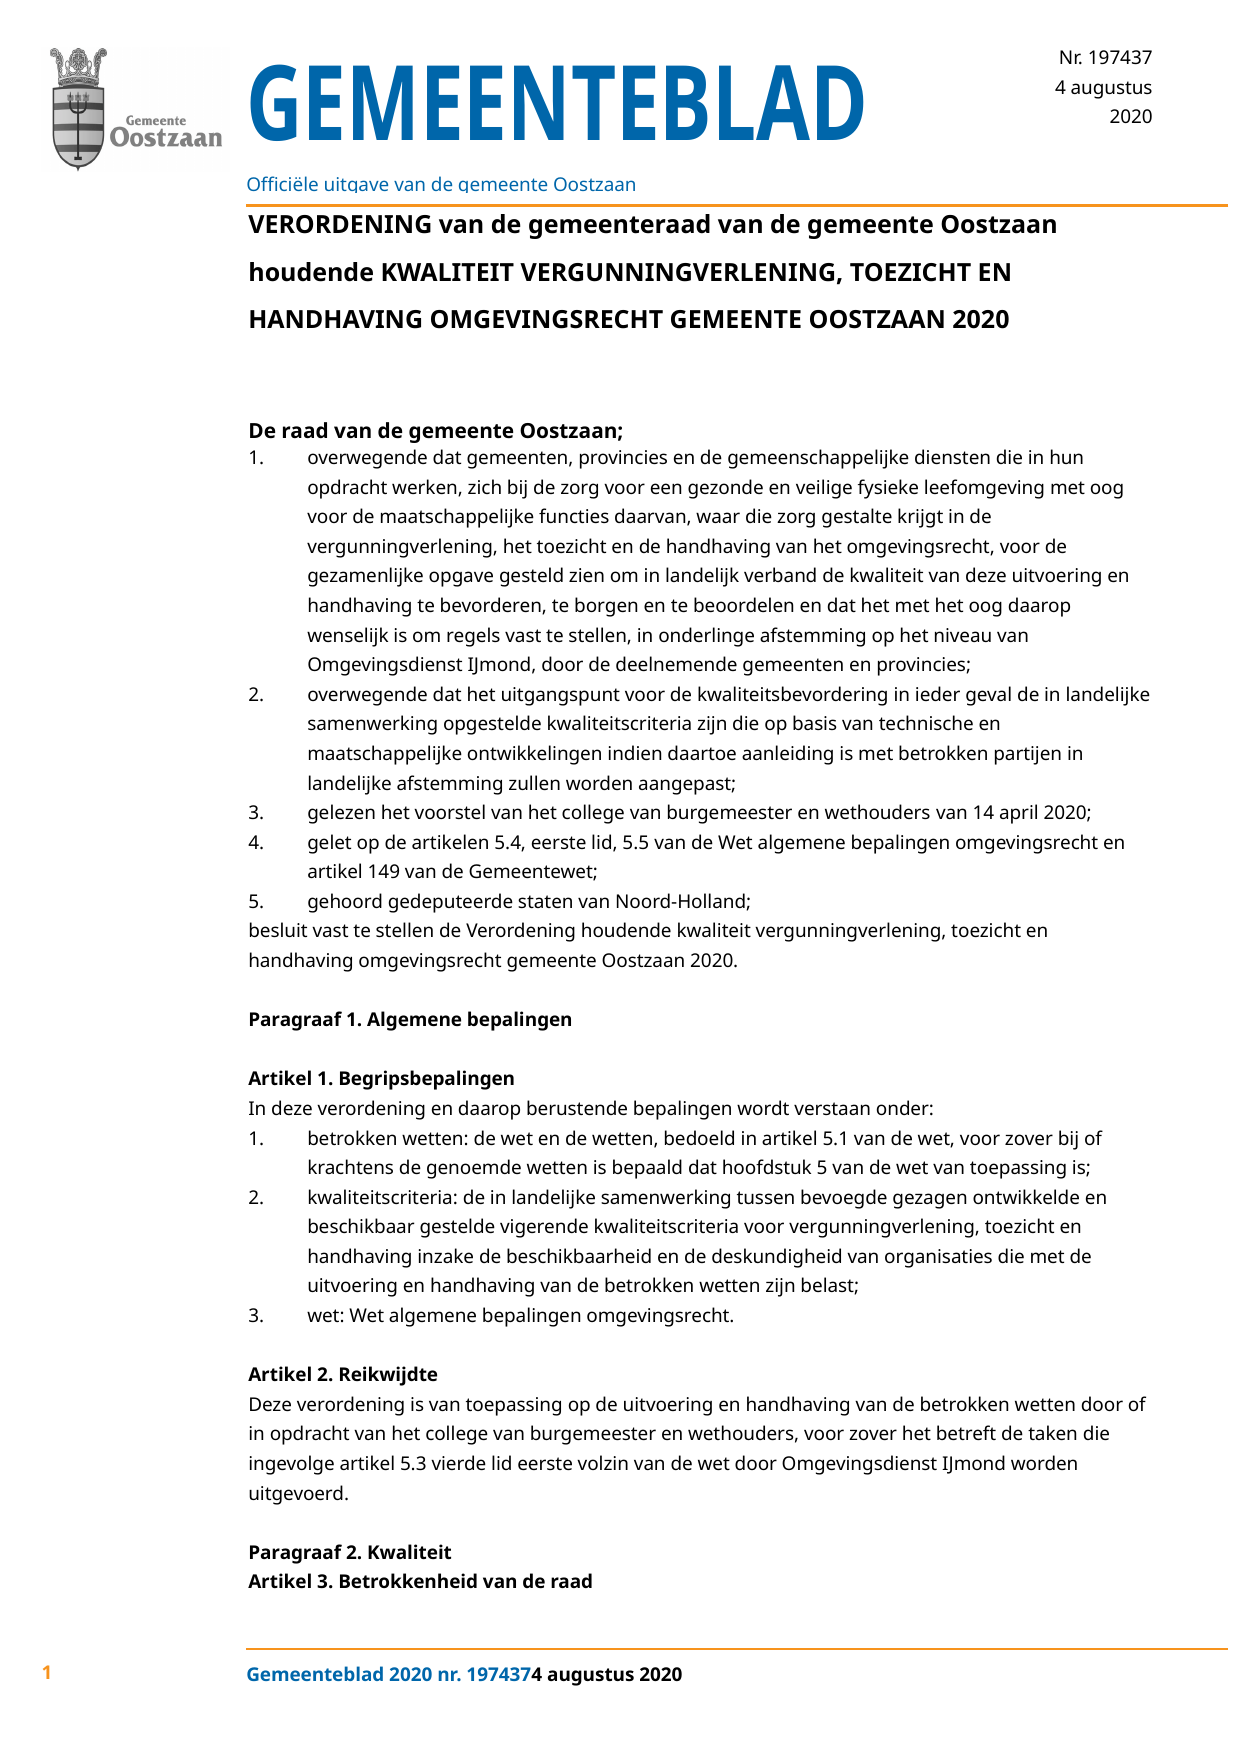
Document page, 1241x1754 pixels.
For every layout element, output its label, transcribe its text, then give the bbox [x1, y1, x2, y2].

list overwegende dat het uitgangspunt voor de kwaliteitsbevordering in ieder geval de in landelijke samenwerking opgestelde kwaliteitscriteria zijn die op basis van technische en maatschappelijke ontwikkelingen indien daartoe aanleiding is met betrokken partijen in landelijke afstemming zullen worden aangepast; [248, 681, 1152, 796]
list betrokken wetten: de wet en de wetten, bedoeld in artikel 5.1 van de wet, voor zover bij of krachtens de genoemde wetten is bepaald dat hoofdstuk 5 van de wet van toepassing is; [248, 1125, 1152, 1180]
text Artikel 2. Reikwijdte [248, 1361, 1152, 1387]
list gelezen het voorstel van het college van burgemeester en wethouders van 14 april 2020; [248, 799, 1152, 825]
text In deze verordening en daarop berustende bepalingen wordt verstaan onder: [248, 1095, 1152, 1121]
list gehoord gedeputeerde staten van Noord-Holland; [248, 888, 1152, 914]
picture [41, 47, 231, 172]
text Artikel 1. Begripsbepalingen [248, 1066, 1152, 1091]
text Paragraaf 2. Kwaliteit [248, 1539, 1152, 1565]
text Artikel 3. Betrokkenheid van de raad [248, 1568, 1152, 1594]
list wet: Wet algemene bepalingen omgevingsrecht. [248, 1302, 1152, 1328]
list kwaliteitscriteria: de in landelijke samenwerking tussen bevoegde gezagen ontwikkelde en beschikbaar gestelde vigerende kwaliteitscriteria voor vergunningverlening, toezicht en handhaving inzake de beschikbaarheid en de deskundigheid van organisaties die met de uitvoering en handhaving van de betrokken wetten zijn belast; [248, 1184, 1152, 1298]
list overwegende dat gemeenten, provincies en de gemeenschappelijke diensten die in hun opdracht werken, zich bij de zorg voor een gezonde en veilige fysieke leefomgeving met oog voor de maatschappelijke functies daarvan, waar die zorg gestalte krijgt in de vergunningverlening, het toezicht en de handhaving van het omgevingsrecht, voor de gezamenlijke opgave gesteld zien om in landelijk verband de kwaliteit van deze uitvoering en handhaving te bevorderen, te borgen en te beoordelen en dat het met het oog daarop wenselijk is om regels vast te stellen, in onderlinge afstemming op het niveau van Omgevingsdienst IJmond, door de deelnemende gemeenten en provincies; [248, 444, 1152, 677]
text De raad van de gemeente Oostzaan; [248, 416, 1152, 444]
text VERORDENING van de gemeenteraad van de gemeente Oostzaan houdende KWALITEIT VERGUNNINGVERLENING, TOEZICHT EN HANDHAVING OMGEVINGSRECHT GEMEENTE OOSTZAAN 2020 [248, 207, 1152, 336]
list gelet op de artikelen 5.4, eerste lid, 5.5 van de Wet algemene bepalingen omgevingsrecht en artikel 149 van de Gemeentewet; [248, 829, 1152, 884]
text Paragraaf 1. Algemene bepalingen [248, 1006, 1152, 1032]
text besluit vast te stellen de Verordening houdende kwaliteit vergunningverlening, toezicht en handhaving omgevingsrecht gemeente Oostzaan 2020. [248, 918, 1152, 973]
text Deze verordening is van toepassing op de uitvoering en handhaving van de betrokken wetten door of in opdracht van het college van burgemeester en wethouders, voor zover het betreft de taken die ingevolge artikel 5.3 vierde lid eerste volzin van de wet door Omgevingsdienst IJmond worden uitgevoerd. [248, 1391, 1152, 1506]
